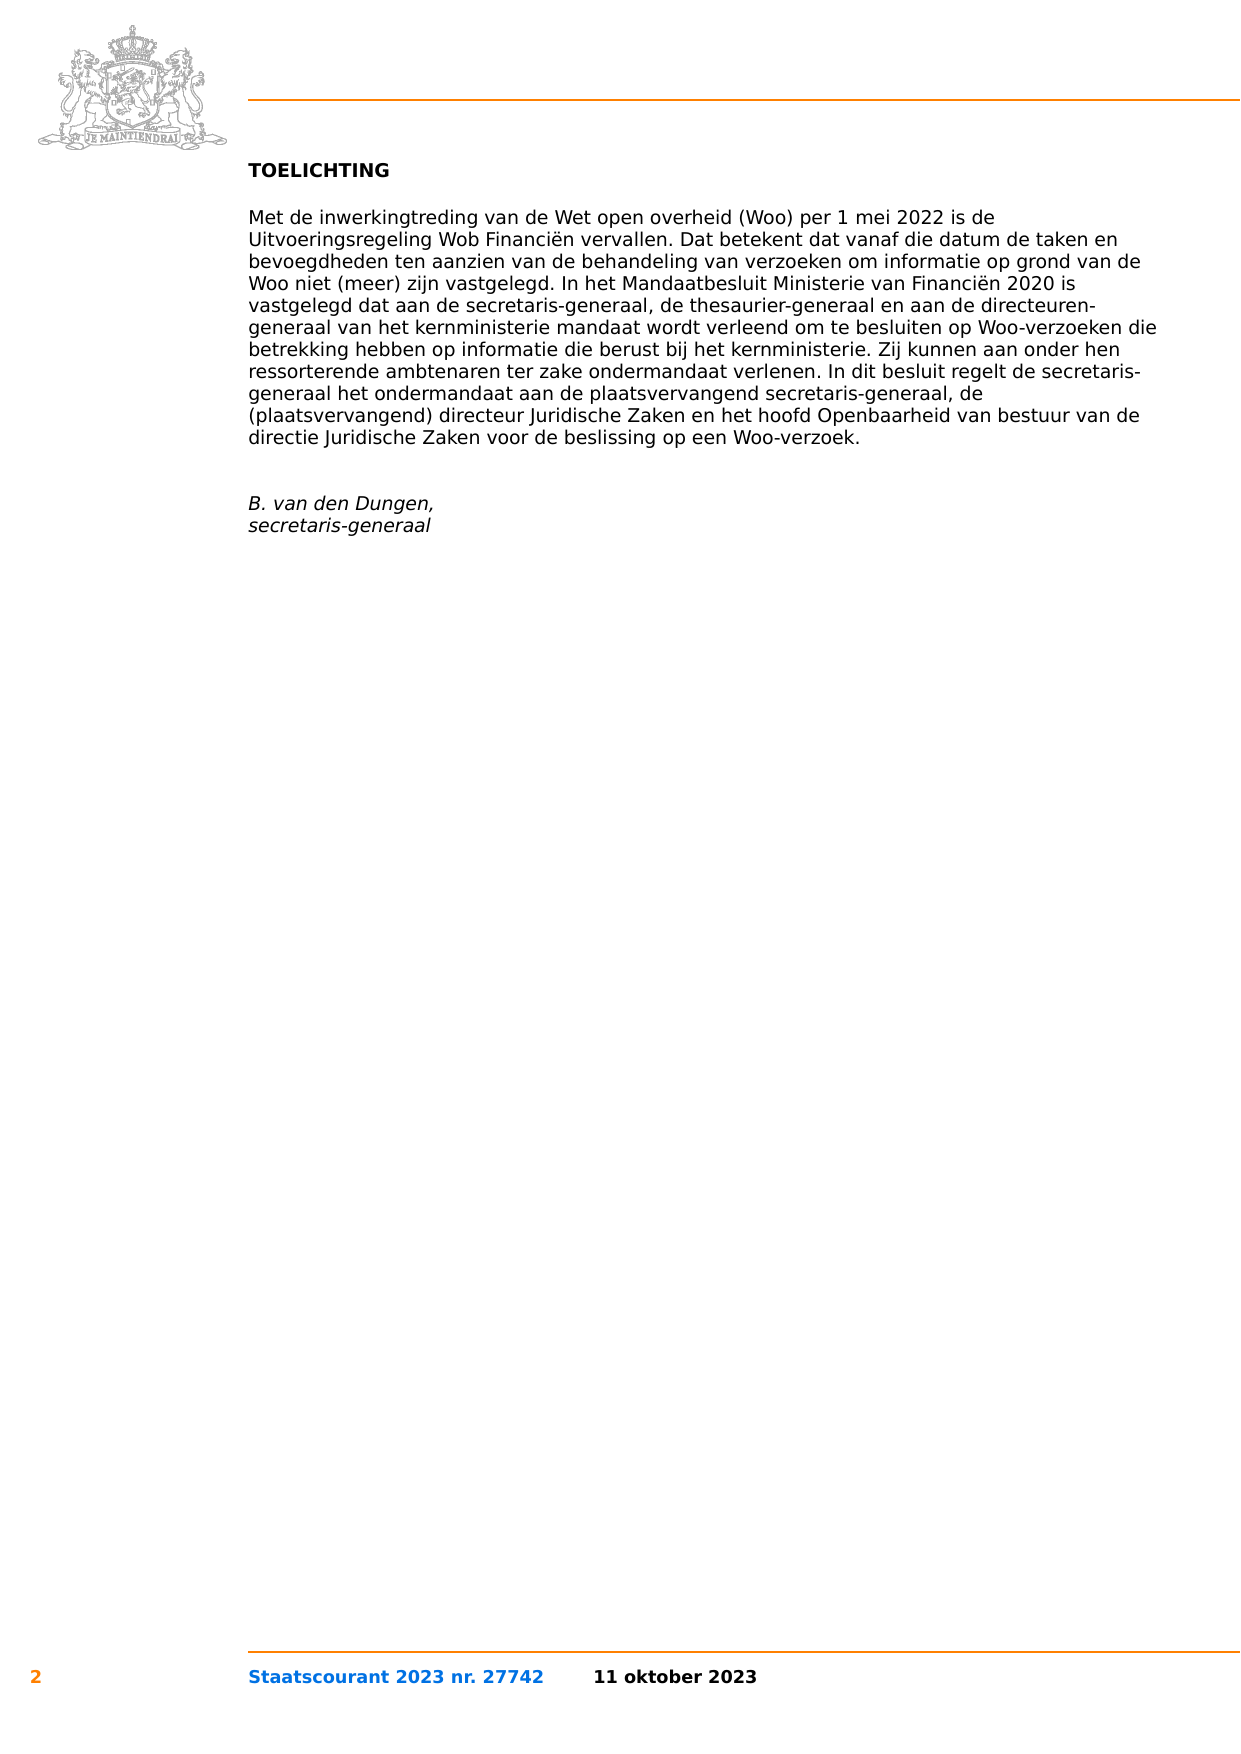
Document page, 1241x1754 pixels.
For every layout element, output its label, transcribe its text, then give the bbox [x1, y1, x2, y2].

picture [38, 25, 227, 150]
subtitle TOELICHTING [248, 160, 1163, 182]
text Met de inwerkingtreding van de Wet open overheid (Woo) per 1 mei 2022 is de Uitvoeringsregeling Wob Financiën vervallen. Dat betekent dat vanaf die datum de taken en bevoegdheden ten aanzien van de behandeling van verzoeken om informatie op grond van de Woo niet (meer) zijn vastgelegd. In het Mandaatbesluit Ministerie van Financiën 2020 is vastgelegd dat aan de secretaris-generaal, de thesaurier-generaal en aan de directeuren-generaal van het kernministerie mandaat wordt verleend om te besluiten op Woo-verzoeken die betrekking hebben op informatie die berust bij het kernministerie. Zij kunnen aan onder hen ressorterende ambtenaren ter zake ondermandaat verlenen. In dit besluit regelt de secretaris-generaal het ondermandaat aan de plaatsvervangend secretaris-generaal, de (plaatsvervangend) directeur Juridische Zaken en het hoofd Openbaarheid van bestuur van de directie Juridische Zaken voor de beslissing op een Woo-verzoek. [248, 207, 1163, 449]
text B. van den Dungen, secretaris-generaal [248, 471, 1163, 536]
